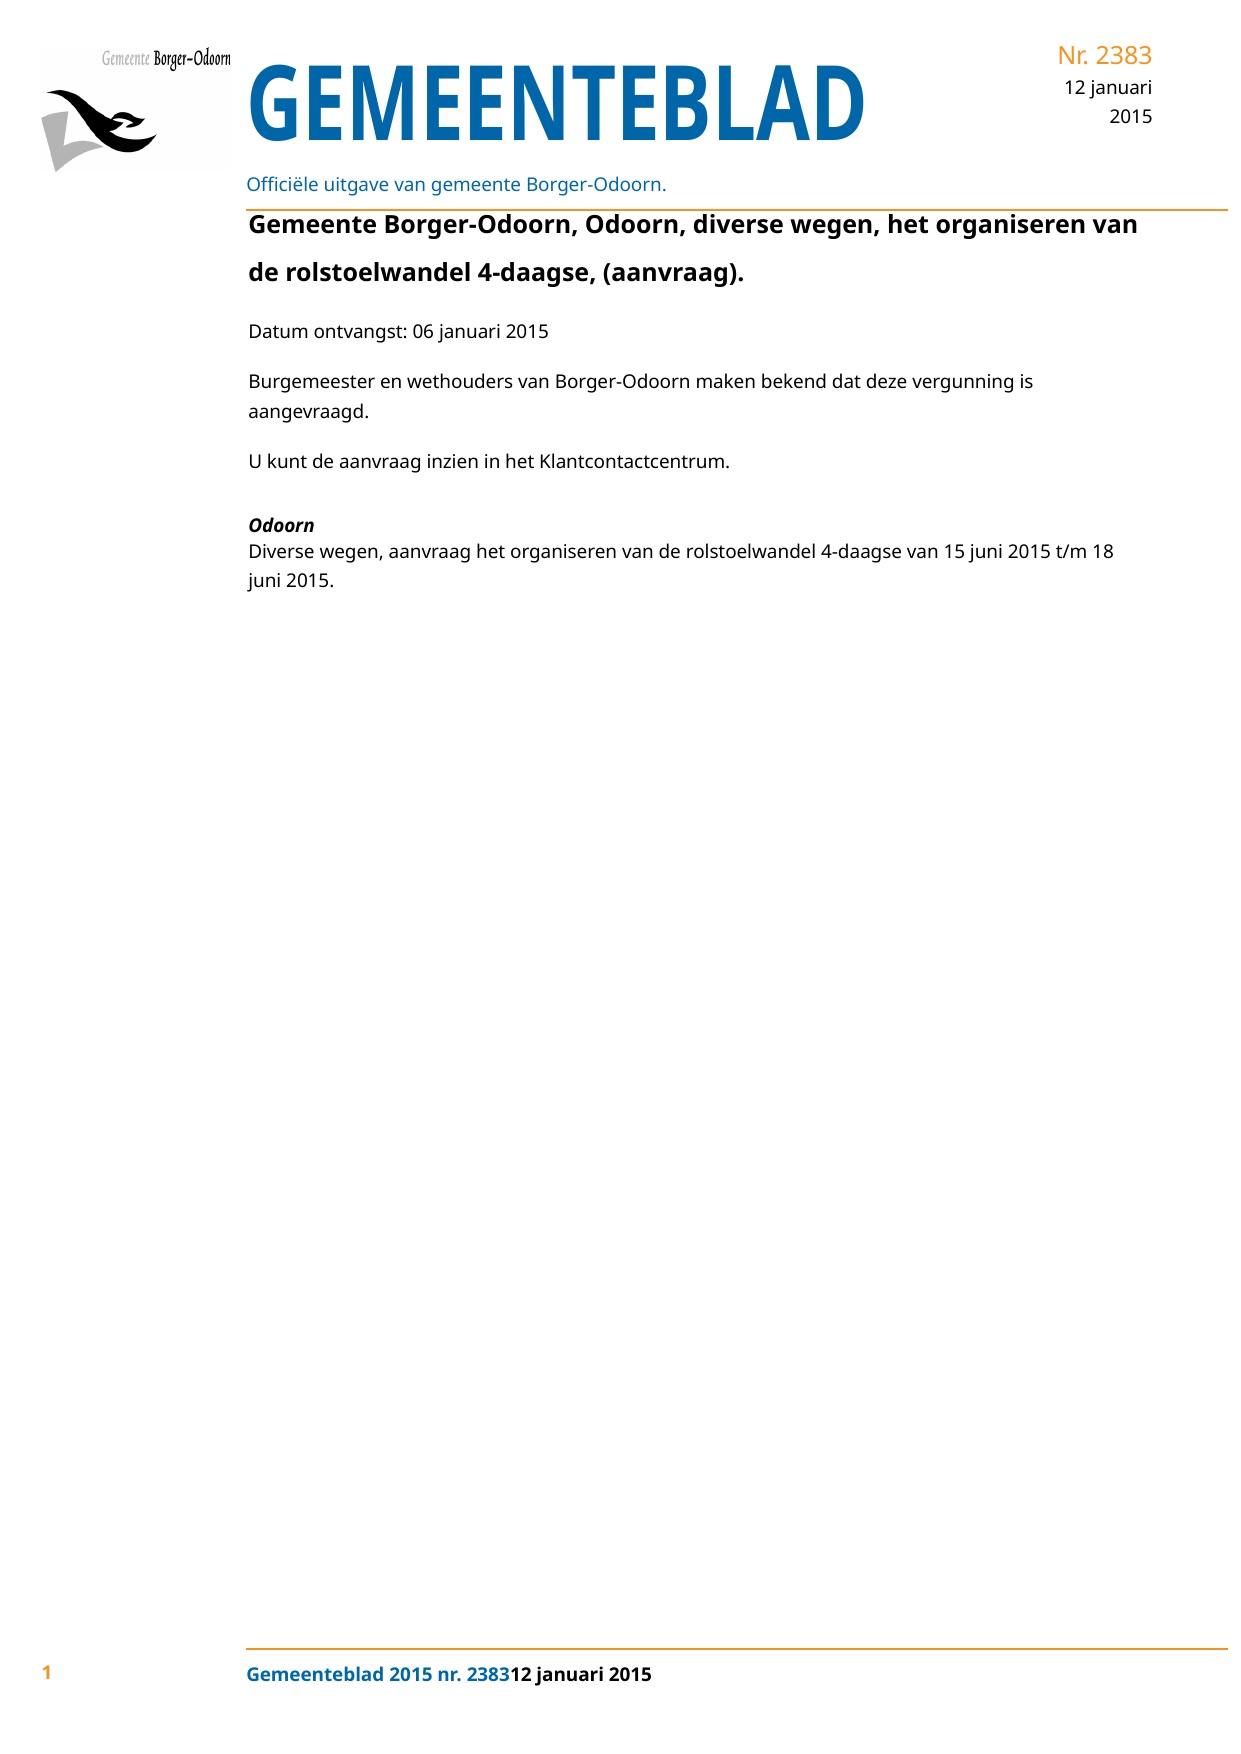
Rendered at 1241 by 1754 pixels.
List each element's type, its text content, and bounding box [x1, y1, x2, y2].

text Diverse wegen, aanvraag het organiseren van de rolstoelwandel 4-daagse van 15 juni 2015 t/m 18 juni 2015. [248, 538, 1152, 593]
text U kunt de aanvraag inzien in het Klantcontactcentrum. [248, 448, 1152, 474]
text Burgemeester en wethouders van Borger-Odoorn maken bekend dat deze vergunning is aangevraagd. [248, 368, 1152, 424]
text Odoorn [248, 512, 1152, 538]
text Datum ontvangst: 06 januari 2015 [248, 318, 1152, 344]
text Gemeente Borger-Odoorn, Odoorn, diverse wegen, het organiseren van de rolstoelwandel 4-daagse, (aanvraag). [248, 211, 1152, 288]
picture [41, 47, 231, 172]
